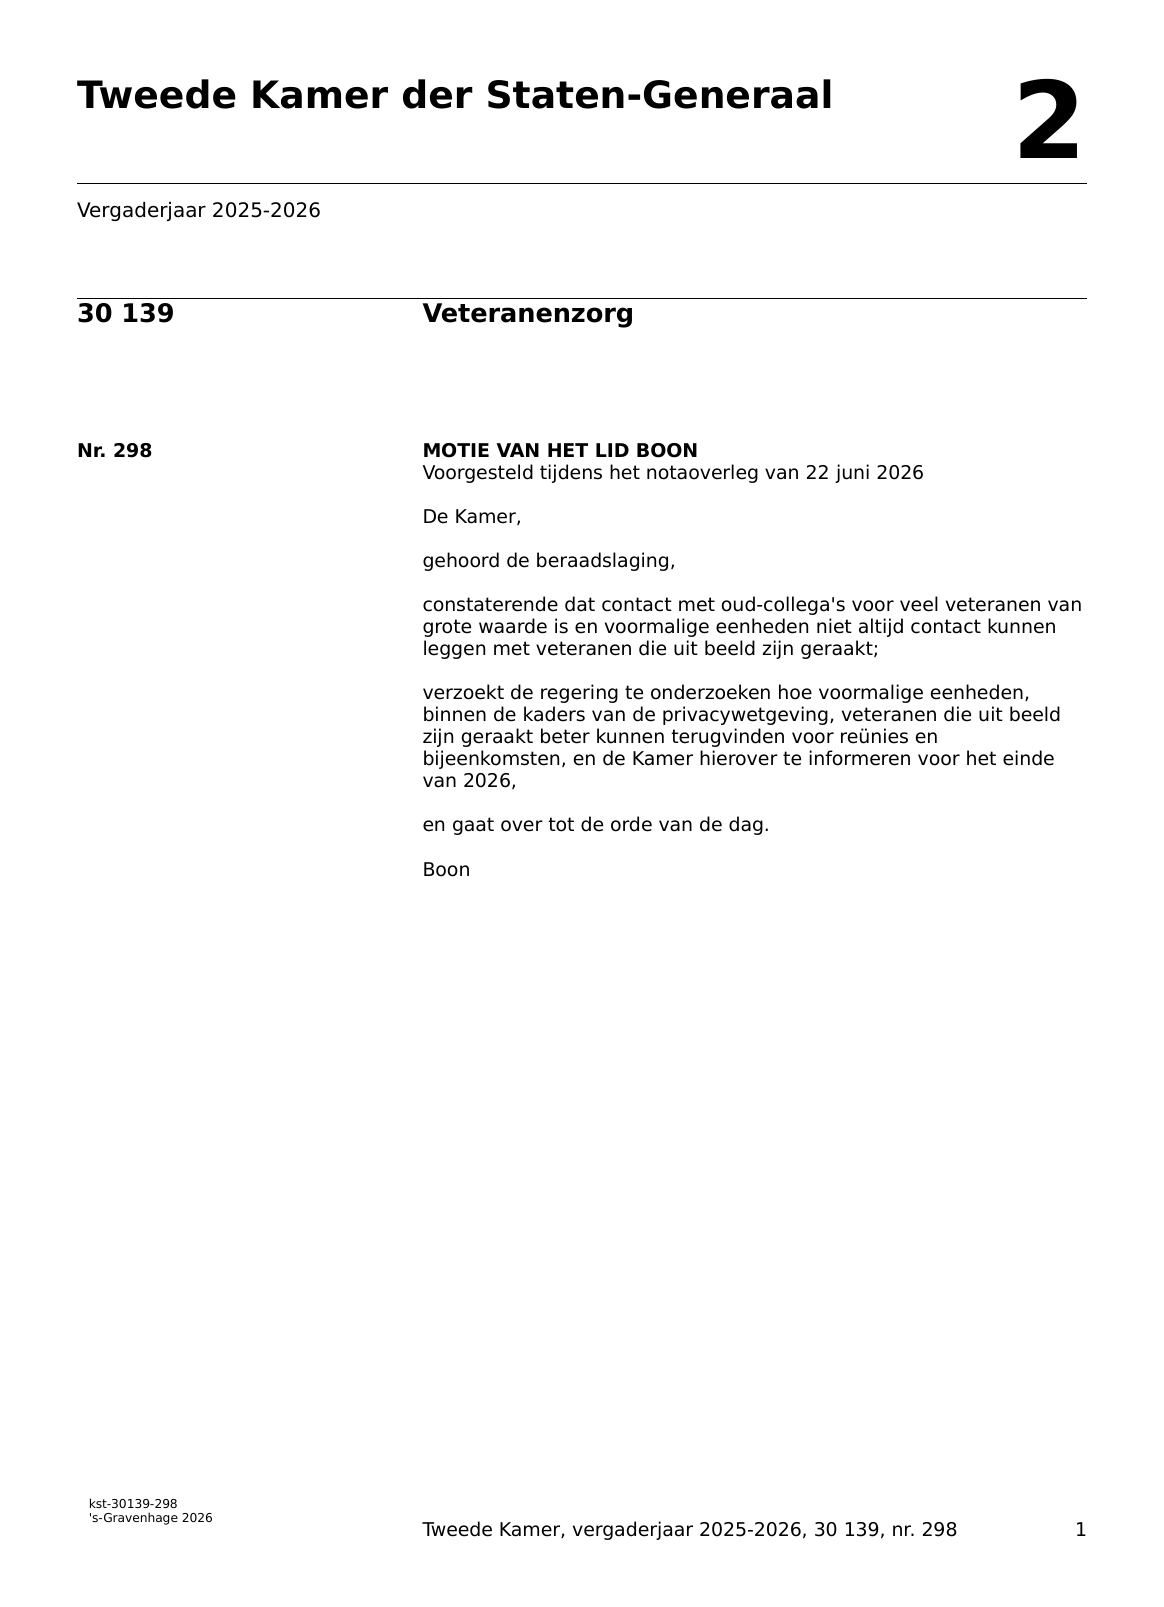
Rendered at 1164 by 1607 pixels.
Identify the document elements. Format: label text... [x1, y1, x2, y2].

text 's-Gravenhage 2026 [88, 1511, 323, 1525]
table_cell Vergaderjaar 2025-2026 [77, 184, 1087, 298]
table_header 2 [886, 59, 1087, 183]
text verzoekt de regering te onderzoeken hoe voormalige eenheden, binnen de kaders van de privacywetgeving, veteranen die uit beeld zijn geraakt beter kunnen terugvinden voor reünies en bijeenkomsten, en de Kamer hierover te informeren voor het einde van 2026, [422, 682, 1087, 792]
text De Kamer, [422, 506, 1087, 528]
text en gaat over tot de orde van de dag. [422, 814, 1087, 836]
table_header Tweede Kamer der Staten-Generaal [77, 59, 886, 183]
text kst-30139-298 [88, 1497, 323, 1511]
text Boon [422, 858, 1087, 881]
subtitle 30 139 Veteranenzorg [77, 299, 1087, 329]
text constaterende dat contact met oud-collega's voor veel veteranen van grote waarde is en voormalige eenheden niet altijd contact kunnen leggen met veteranen die uit beeld zijn geraakt; [422, 594, 1087, 660]
subtitle Nr. 298 MOTIE VAN HET LID BOON [77, 440, 1087, 462]
text Voorgesteld tijdens het notaoverleg van 22 juni 2026 [422, 462, 1087, 484]
text gehoord de beraadslaging, [422, 550, 1087, 572]
